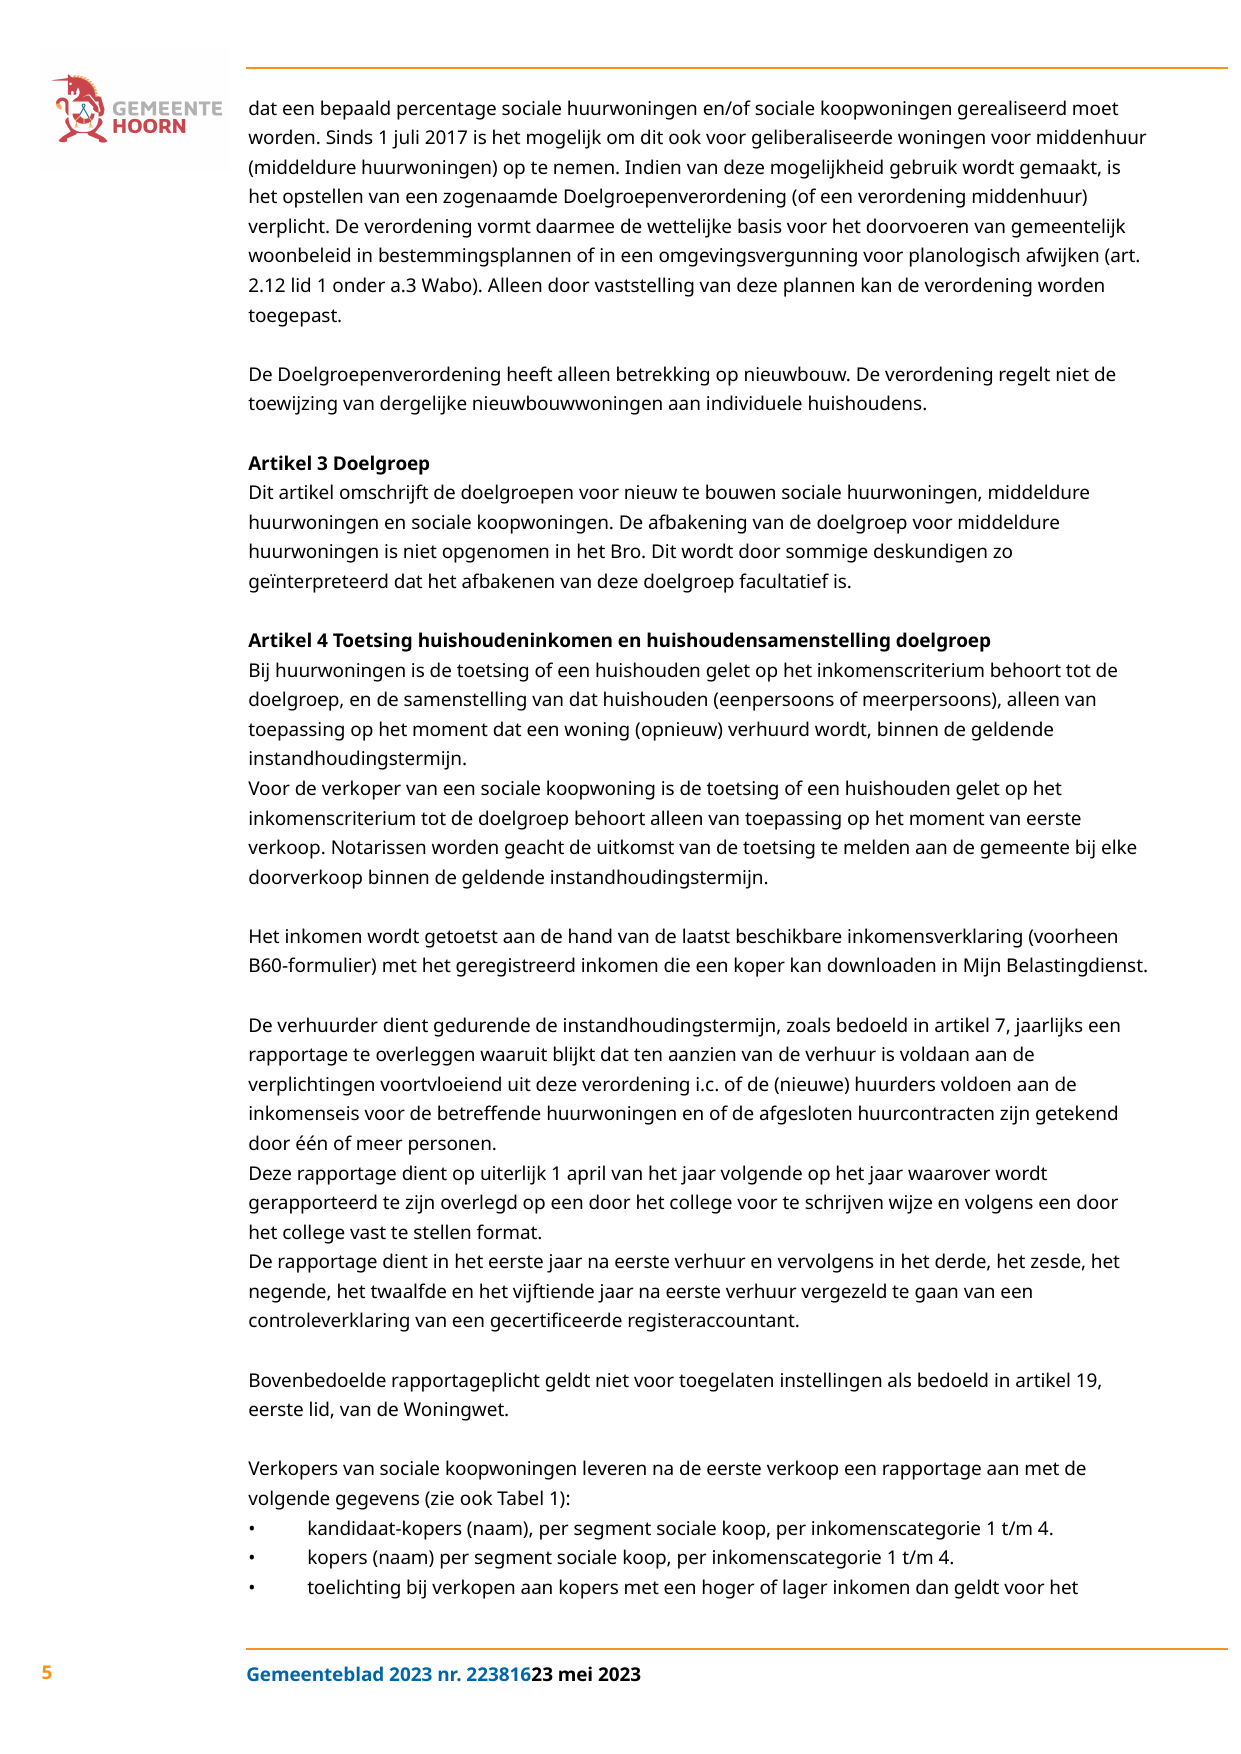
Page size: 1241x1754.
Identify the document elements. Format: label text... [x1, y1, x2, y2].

text Voor de verkoper van een sociale koopwoning is de toetsing of een huishouden gelet op het inkomenscriterium tot de doelgroep behoort alleen van toepassing op het moment van eerste verkoop. Notarissen worden geacht de uitkomst van de toetsing te melden aan de gemeente bij elke doorverkoop binnen de geldende instandhoudingstermijn. [248, 775, 1152, 890]
text dat een bepaald percentage sociale huurwoningen en/of sociale koopwoningen gerealiseerd moet worden. Sinds 1 juli 2017 is het mogelijk om dit ook voor geliberaliseerde woningen voor middenhuur (middeldure huurwoningen) op te nemen. Indien van deze mogelijkheid gebruik wordt gemaakt, is het opstellen van een zogenaamde Doelgroepenverordening (of een verordening middenhuur) verplicht. De verordening vormt daarmee de wettelijke basis voor het doorvoeren van gemeentelijk woonbeleid in bestemmingsplannen of in een omgevingsvergunning voor planologisch afwijken (art. 2.12 lid 1 onder a.3 Wabo). Alleen door vaststelling van deze plannen kan de verordening worden toegepast. [248, 95, 1152, 328]
list toelichting bij verkopen aan kopers met een hoger of lager inkomen dan geldt voor het [248, 1574, 1152, 1600]
text Dit artikel omschrijft de doelgroepen voor nieuw te bouwen sociale huurwoningen, middeldure huurwoningen en sociale koopwoningen. De afbakening van de doelgroep voor middeldure huurwoningen is niet opgenomen in het Bro. Dit wordt door sommige deskundigen zo geïnterpreteerd dat het afbakenen van deze doelgroep facultatief is. [248, 479, 1152, 594]
text Artikel 3 Doelgroep [248, 450, 1152, 476]
text Het inkomen wordt getoetst aan de hand van de laatst beschikbare inkomensverklaring (voorheen B60-formulier) met het geregistreerd inkomen die een koper kan downloaden in Mijn Belastingdienst. [248, 923, 1152, 978]
list kopers (naam) per segment sociale koop, per inkomenscategorie 1 t/m 4. [248, 1544, 1152, 1570]
text De verhuurder dient gedurende de instandhoudingstermijn, zoals bedoeld in artikel 7, jaarlijks een rapportage te overleggen waaruit blijkt dat ten aanzien van de verhuur is voldaan aan de verplichtingen voortvloeiend uit deze verordening i.c. of de (nieuwe) huurders voldoen aan de inkomenseis voor de betreffende huurwoningen en of de afgesloten huurcontracten zijn getekend door één of meer personen. [248, 1012, 1152, 1156]
list kandidaat-kopers (naam), per segment sociale koop, per inkomenscategorie 1 t/m 4. [248, 1515, 1152, 1541]
text De rapportage dient in het eerste jaar na eerste verhuur en vervolgens in het derde, het zesde, het negende, het twaalfde en het vijftiende jaar na eerste verhuur vergezeld te gaan van een controleverklaring van een gecertificeerde registeraccountant. [248, 1248, 1152, 1333]
text Bij huurwoningen is de toetsing of een huishouden gelet op het inkomenscriterium behoort tot de doelgroep, en de samenstelling van dat huishouden (eenpersoons of meerpersoons), alleen van toepassing op het moment dat een woning (opnieuw) verhuurd wordt, binnen de geldende instandhoudingstermijn. [248, 657, 1152, 771]
picture [41, 47, 231, 172]
text De Doelgroepenverordening heeft alleen betrekking op nieuwbouw. De verordening regelt niet de toewijzing van dergelijke nieuwbouwwoningen aan individuele huishoudens. [248, 361, 1152, 416]
text Deze rapportage dient op uiterlijk 1 april van het jaar volgende op het jaar waarover wordt gerapporteerd te zijn overlegd op een door het college voor te schrijven wijze en volgens een door het college vast te stellen format. [248, 1160, 1152, 1245]
text Artikel 4 Toetsing huishoudeninkomen en huishoudensamenstelling doelgroep [248, 627, 1152, 653]
text Bovenbedoelde rapportageplicht geldt niet voor toegelaten instellingen als bedoeld in artikel 19, eerste lid, van de Woningwet. [248, 1367, 1152, 1422]
text Verkopers van sociale koopwoningen leveren na de eerste verkoop een rapportage aan met de volgende gegevens (zie ook Tabel 1): [248, 1456, 1152, 1511]
